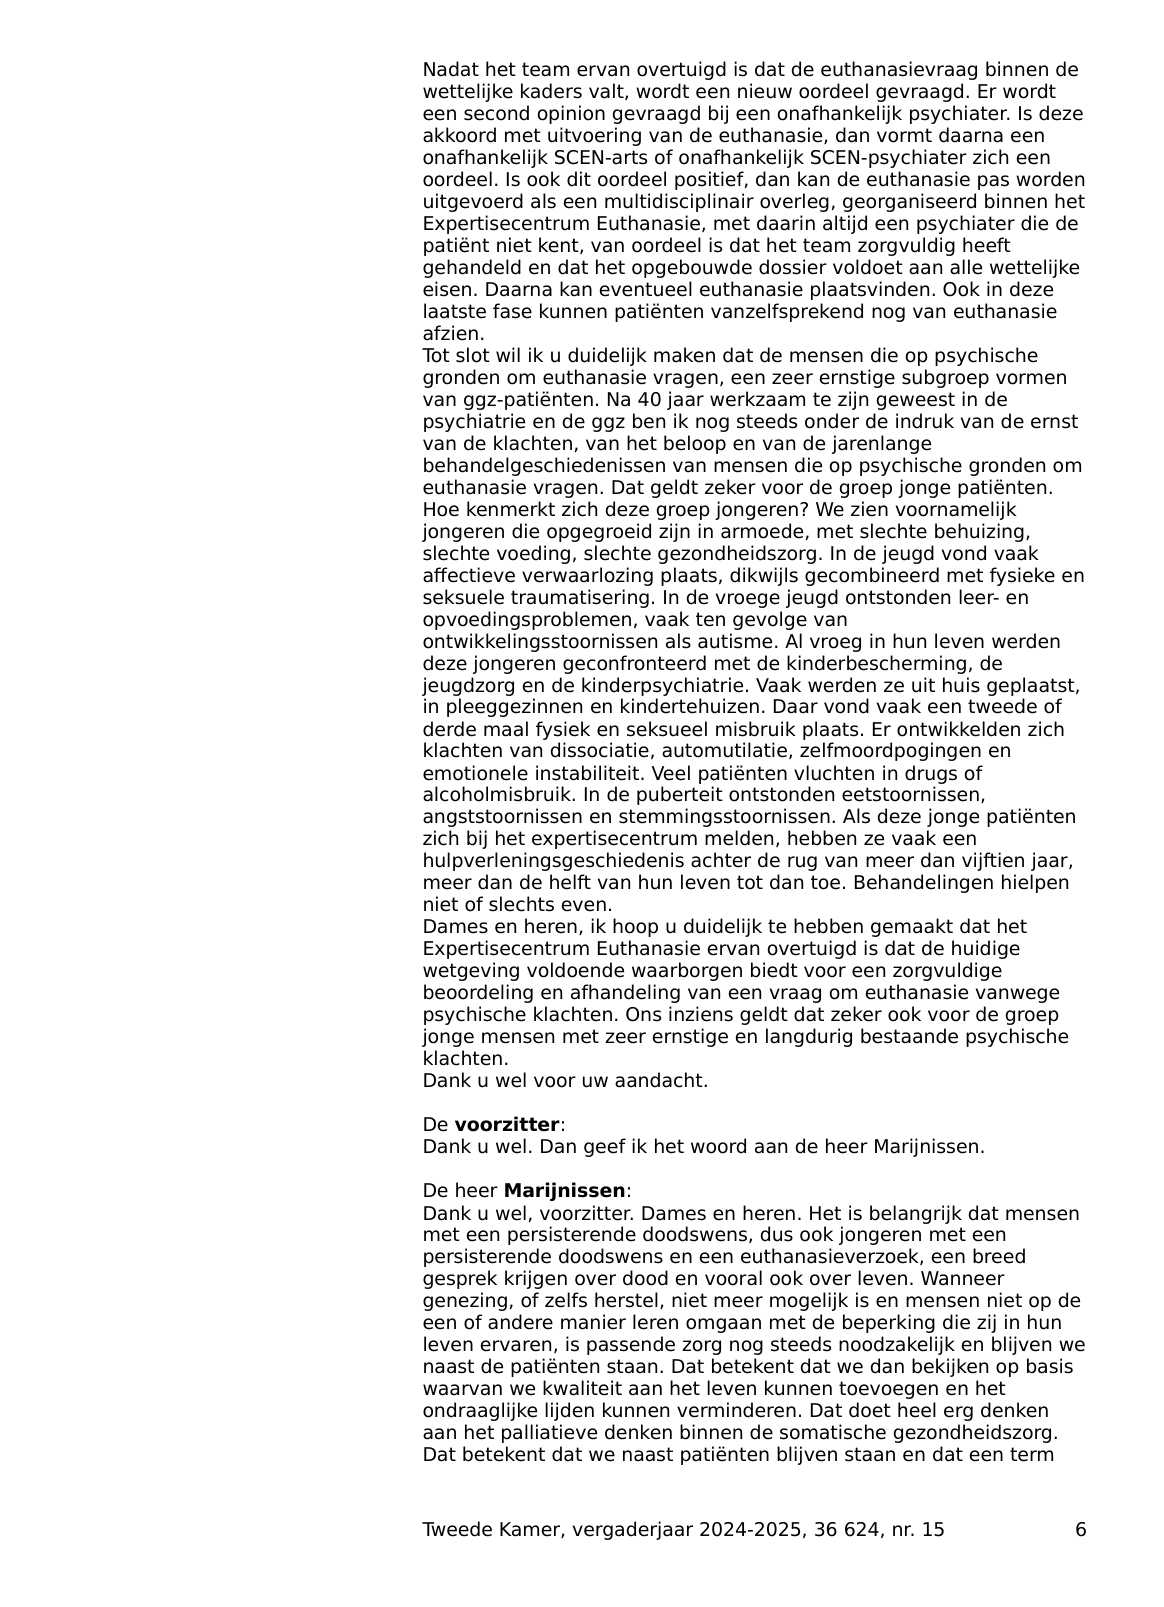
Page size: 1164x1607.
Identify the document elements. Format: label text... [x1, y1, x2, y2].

text Dank u wel, voorzitter. Dames en heren. Het is belangrijk dat mensen met een persisterende doodswens, dus ook jongeren met een persisterende doodswens en een euthanasieverzoek, een breed gesprek krijgen over dood en vooral ook over leven. Wanneer genezing, of zelfs herstel, niet meer mogelijk is en mensen niet op de een of andere manier leren omgaan met de beperking die zij in hun leven ervaren, is passende zorg nog steeds noodzakelijk en blijven we naast de patiënten staan. Dat betekent dat we dan bekijken op basis waarvan we kwaliteit aan het leven kunnen toevoegen en het ondraaglijke lijden kunnen verminderen. Dat doet heel erg denken aan het palliatieve denken binnen de somatische gezondheidszorg. Dat betekent dat we naast patiënten blijven staan en dat een term [422, 1202, 1087, 1466]
text De heer Marijnissen: [422, 1180, 1087, 1202]
text Nadat het team ervan overtuigd is dat de euthanasievraag binnen de wettelijke kaders valt, wordt een nieuw oordeel gevraagd. Er wordt een second opinion gevraagd bij een onafhankelijk psychiater. Is deze akkoord met uitvoering van de euthanasie, dan vormt daarna een onafhankelijk SCEN-arts of onafhankelijk SCEN-psychiater zich een oordeel. Is ook dit oordeel positief, dan kan de euthanasie pas worden uitgevoerd als een multidisciplinair overleg, georganiseerd binnen het Expertisecentrum Euthanasie, met daarin altijd een psychiater die de patiënt niet kent, van oordeel is dat het team zorgvuldig heeft gehandeld en dat het opgebouwde dossier voldoet aan alle wettelijke eisen. Daarna kan eventueel euthanasie plaatsvinden. Ook in deze laatste fase kunnen patiënten vanzelfsprekend nog van euthanasie afzien. [422, 59, 1087, 345]
text Tot slot wil ik u duidelijk maken dat de mensen die op psychische gronden om euthanasie vragen, een zeer ernstige subgroep vormen van ggz-patiënten. Na 40 jaar werkzaam te zijn geweest in de psychiatrie en de ggz ben ik nog steeds onder de indruk van de ernst van de klachten, van het beloop en van de jarenlange behandelgeschiedenissen van mensen die op psychische gronden om euthanasie vragen. Dat geldt zeker voor de groep jonge patiënten. Hoe kenmerkt zich deze groep jongeren? We zien voornamelijk jongeren die opgegroeid zijn in armoede, met slechte behuizing, slechte voeding, slechte gezondheidszorg. In de jeugd vond vaak affectieve verwaarlozing plaats, dikwijls gecombineerd met fysieke en seksuele traumatisering. In de vroege jeugd ontstonden leer- en opvoedingsproblemen, vaak ten gevolge van ontwikkelingsstoornissen als autisme. Al vroeg in hun leven werden deze jongeren geconfronteerd met de kinderbescherming, de jeugdzorg en de kinderpsychiatrie. Vaak werden ze uit huis geplaatst, in pleeggezinnen en kindertehuizen. Daar vond vaak een tweede of derde maal fysiek en seksueel misbruik plaats. Er ontwikkelden zich klachten van dissociatie, automutilatie, zelfmoordpogingen en emotionele instabiliteit. Veel patiënten vluchten in drugs of alcoholmisbruik. In de puberteit ontstonden eetstoornissen, angststoornissen en stemmingsstoornissen. Als deze jonge patiënten zich bij het expertisecentrum melden, hebben ze vaak een hulpverleningsgeschiedenis achter de rug van meer dan vijftien jaar, meer dan de helft van hun leven tot dan toe. Behandelingen hielpen niet of slechts even. [422, 345, 1087, 916]
text Dank u wel voor uw aandacht. [422, 1070, 1087, 1092]
text Dank u wel. Dan geef ik het woord aan de heer Marijnissen. [422, 1136, 1087, 1158]
text De voorzitter: [422, 1114, 1087, 1136]
text Dames en heren, ik hoop u duidelijk te hebben gemaakt dat het Expertisecentrum Euthanasie ervan overtuigd is dat de huidige wetgeving voldoende waarborgen biedt voor een zorgvuldige beoordeling en afhandeling van een vraag om euthanasie vanwege psychische klachten. Ons inziens geldt dat zeker ook voor de groep jonge mensen met zeer ernstige en langdurig bestaande psychische klachten. [422, 916, 1087, 1070]
